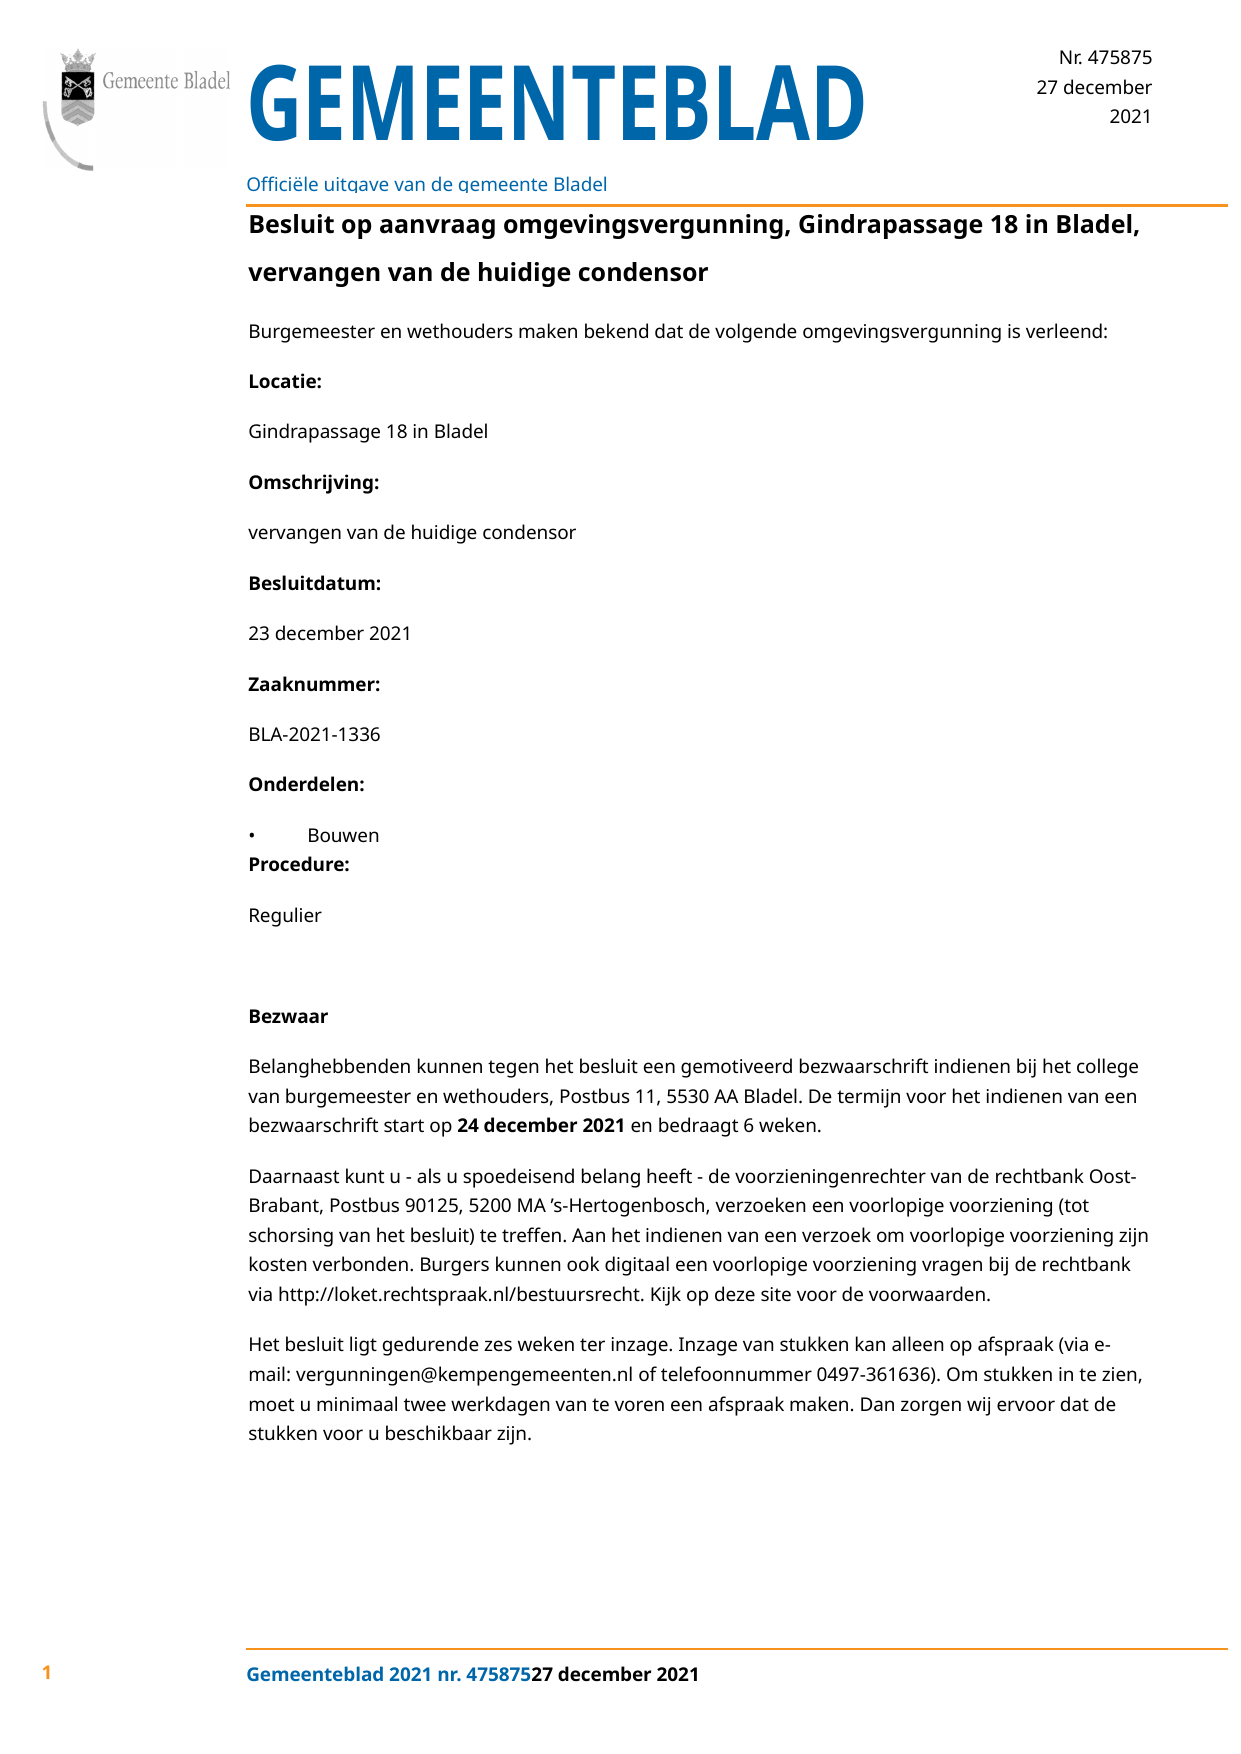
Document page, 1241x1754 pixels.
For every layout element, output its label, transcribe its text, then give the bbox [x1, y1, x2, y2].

text Omschrijving: [248, 469, 1152, 495]
text Burgemeester en wethouders maken bekend dat de volgende omgevingsvergunning is verleend: [248, 318, 1152, 344]
text Het besluit ligt gedurende zes weken ter inzage. Inzage van stukken kan alleen op afspraak (via e-mail: vergunningen@kempengemeenten.nl of telefoonnummer 0497-361636). Om stukken in te zien, moet u minimaal twee werkdagen van te voren een afspraak maken. Dan zorgen wij ervoor dat de stukken voor u beschikbaar zijn. [248, 1332, 1152, 1446]
picture [41, 47, 231, 172]
list Bouwen [248, 822, 1152, 848]
text Besluit op aanvraag omgevingsvergunning, Gindrapassage 18 in Bladel, vervangen van de huidige condensor [248, 207, 1152, 288]
text Belanghebbenden kunnen tegen het besluit een gemotiveerd bezwaarschrift indienen bij het college van burgemeester en wethouders, Postbus 11, 5530 AA Bladel. De termijn voor het indienen van een bezwaarschrift start op 24 december 2021 en bedraagt 6 weken. [248, 1053, 1152, 1138]
text Onderdelen: [248, 772, 1152, 797]
text 23 december 2021 [248, 620, 1152, 646]
text Procedure: [248, 852, 1152, 877]
text vervangen van de huidige condensor [248, 519, 1152, 545]
text Daarnaast kunt u - als u spoedeisend belang heeft - de voorzieningenrechter van de rechtbank Oost-Brabant, Postbus 90125, 5200 MA ’s-Hertogenbosch, verzoeken een voorlopige voorziening (tot schorsing van het besluit) te treffen. Aan het indienen van een verzoek om voorlopige voorziening zijn kosten verbonden. Burgers kunnen ook digitaal een voorlopige voorziening vragen bij de rechtbank via http://loket.rechtspraak.nl/bestuursrecht. Kijk op deze site voor de voorwaarden. [248, 1163, 1152, 1307]
text Locatie: [248, 368, 1152, 394]
text Bezwaar [248, 1003, 1152, 1029]
text Besluitdatum: [248, 570, 1152, 596]
text Gindrapassage 18 in Bladel [248, 419, 1152, 444]
text Zaaknummer: [248, 671, 1152, 697]
text Regulier [248, 902, 1152, 928]
text BLA-2021-1336 [248, 721, 1152, 747]
